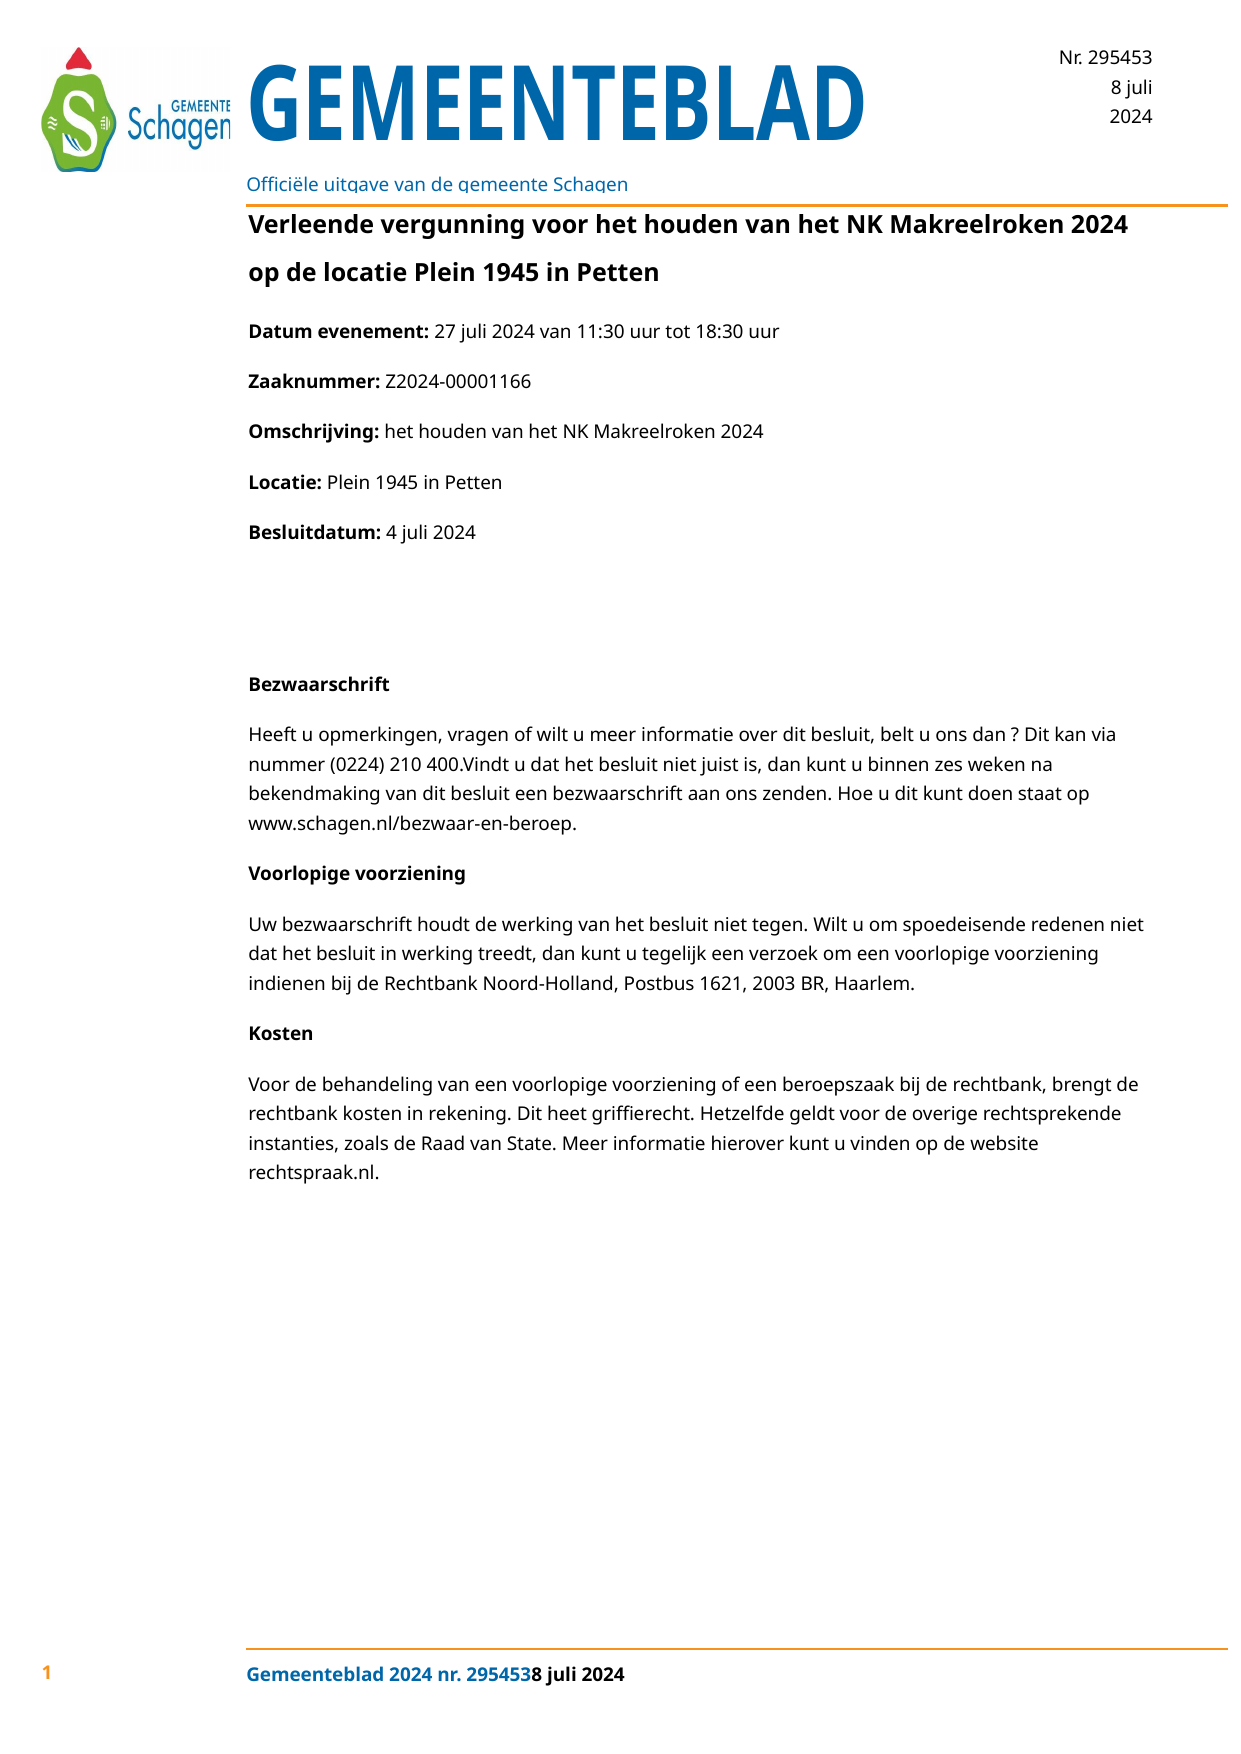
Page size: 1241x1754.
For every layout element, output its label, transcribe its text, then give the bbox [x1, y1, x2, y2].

text Locatie: Plein 1945 in Petten [248, 469, 1152, 495]
picture [41, 47, 231, 172]
text Uw bezwaarschrift houdt de werking van het besluit niet tegen. Wilt u om spoedeisende redenen niet dat het besluit in werking treedt, dan kunt u tegelijk een verzoek om een voorlopige voorziening indienen bij de Rechtbank Noord-Holland, Postbus 1621, 2003 BR, Haarlem. [248, 911, 1152, 996]
text Zaaknummer: Z2024-00001166 [248, 368, 1152, 394]
text Datum evenement: 27 juli 2024 van 11:30 uur tot 18:30 uur [248, 318, 1152, 344]
text Besluitdatum: 4 juli 2024 [248, 519, 1152, 545]
text Kosten [248, 1020, 1152, 1046]
text Verleende vergunning voor het houden van het NK Makreelroken 2024 op de locatie Plein 1945 in Petten [248, 207, 1152, 288]
text Voor de behandeling van een voorlopige voorziening of een beroepszaak bij de rechtbank, brengt de rechtbank kosten in rekening. Dit heet griffierecht. Hetzelfde geldt voor de overige rechtsprekende instanties, zoals de Raad van State. Meer informatie hierover kunt u vinden op de website rechtspraak.nl. [248, 1071, 1152, 1185]
text Omschrijving: het houden van het NK Makreelroken 2024 [248, 419, 1152, 444]
text Bezwaarschrift [248, 671, 1152, 697]
text Voorlopige voorziening [248, 860, 1152, 886]
text Heeft u opmerkingen, vragen of wilt u meer informatie over dit besluit, belt u ons dan ? Dit kan via nummer (0224) 210 400.Vindt u dat het besluit niet juist is, dan kunt u binnen zes weken na bekendmaking van dit besluit een bezwaarschrift aan ons zenden. Hoe u dit kunt doen staat op www.schagen.nl/bezwaar-en-beroep. [248, 721, 1152, 836]
